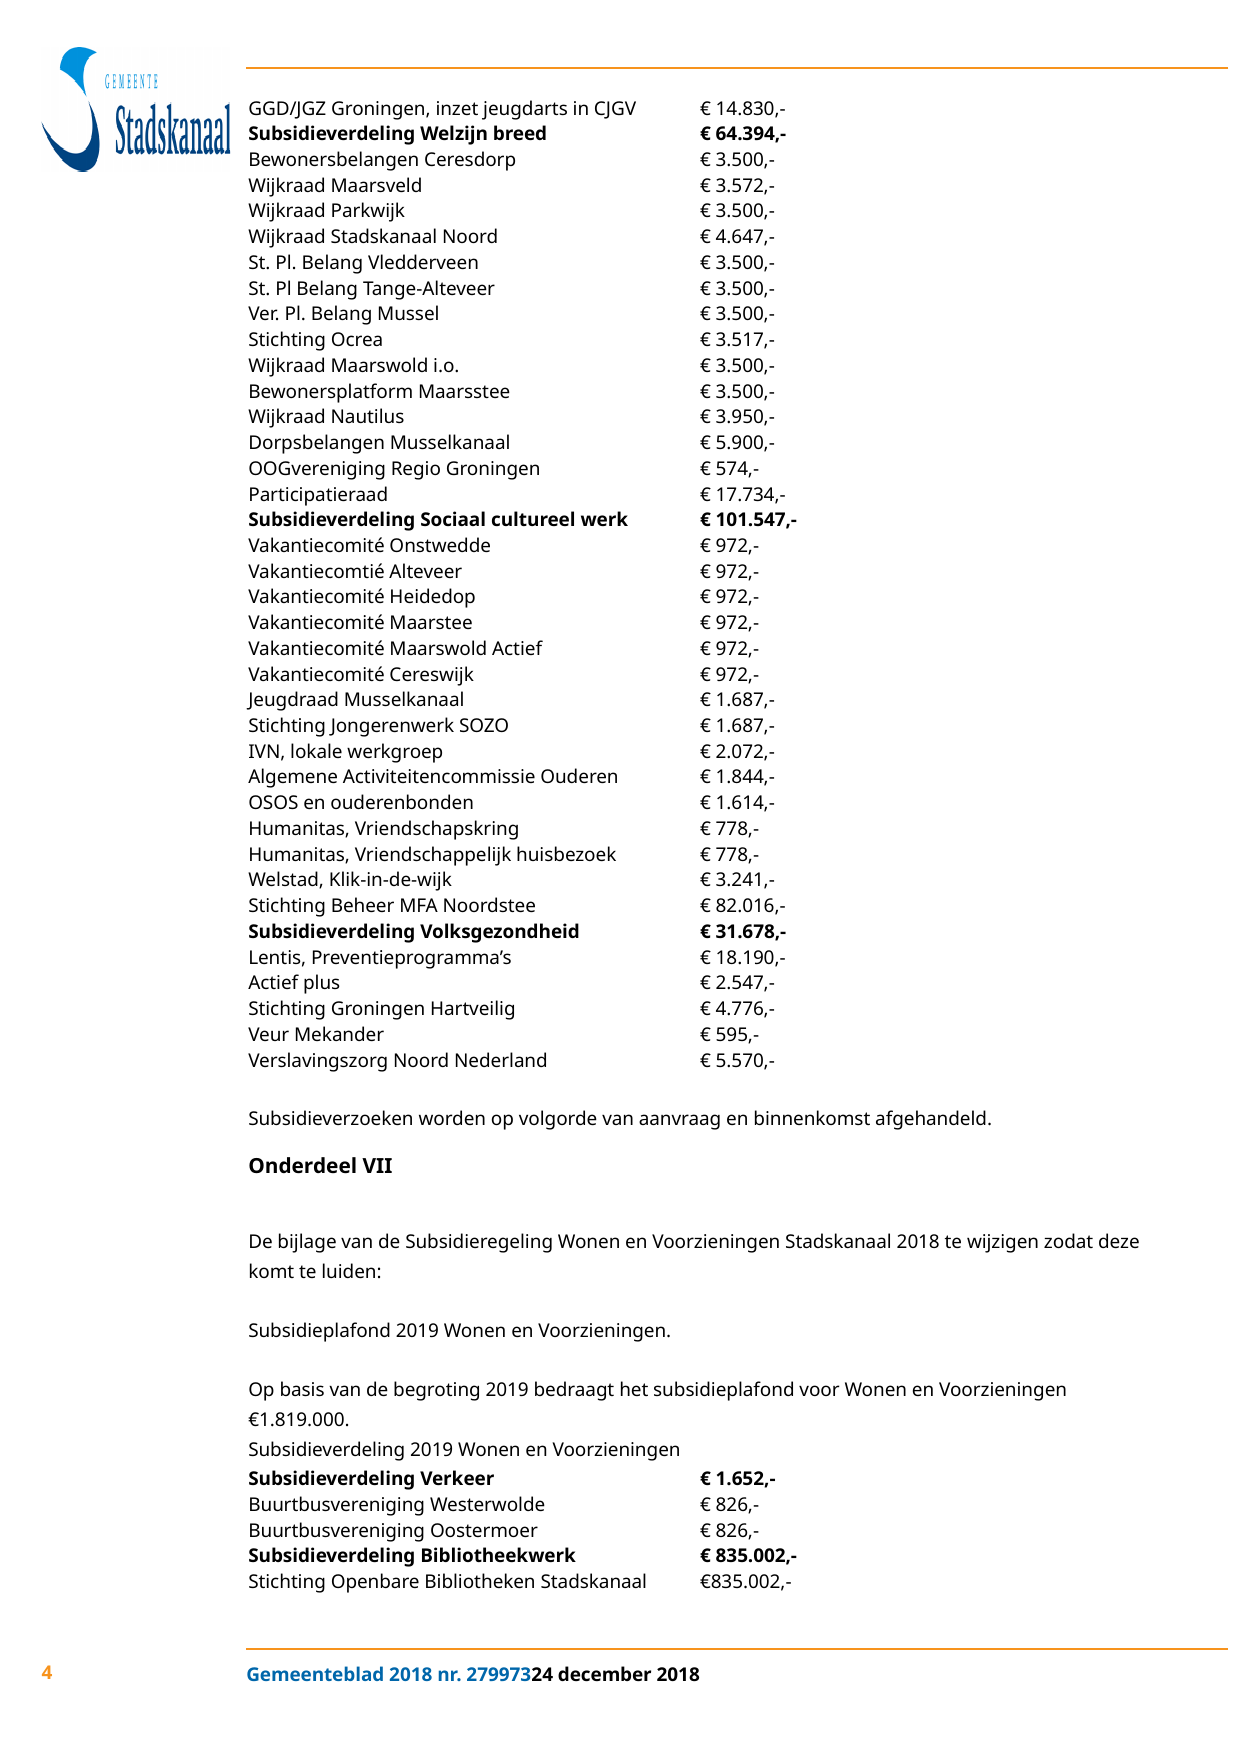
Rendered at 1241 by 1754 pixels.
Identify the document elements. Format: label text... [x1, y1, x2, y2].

table_cell Veur Mekander [248, 1021, 700, 1047]
table_cell € 972,- [700, 532, 1152, 558]
table_cell € 3.950,- [700, 404, 1152, 429]
table_cell Stichting Groningen Hartveilig [248, 995, 700, 1021]
table_cell Lentis, Preventieprogramma’s [248, 944, 700, 969]
table_cell € 3.500,- [700, 352, 1152, 378]
table_cell Vakantiecomité Cereswijk [248, 661, 700, 687]
table_cell € 972,- [700, 558, 1152, 584]
table_cell € 835.002,- [700, 1543, 1152, 1568]
table_cell € 5.900,- [700, 429, 1152, 455]
table_cell € 3.500,- [700, 301, 1152, 326]
table_cell € 3.500,- [700, 249, 1152, 275]
table_cell Wijkraad Maarsveld [248, 172, 700, 198]
table_cell Wijkraad Maarswold i.o. [248, 352, 700, 378]
table_cell € 3.572,- [700, 172, 1152, 198]
table_cell € 972,- [700, 661, 1152, 687]
table_cell € 3.241,- [700, 867, 1152, 892]
table_cell Verslavingszorg Noord Nederland [248, 1047, 700, 1072]
table_cell € 972,- [700, 635, 1152, 661]
table_cell € 1.614,- [700, 790, 1152, 815]
table_cell € 14.830,- [700, 95, 1152, 121]
table_cell Vakantiecomité Heidedop [248, 584, 700, 609]
table_cell € 778,- [700, 815, 1152, 841]
text Op basis van de begroting 2019 bedraagt het subsidieplafond voor Wonen en Voorzieningen €1.819.000. [248, 1377, 1152, 1432]
table_cell Stichting Jongerenwerk SOZO [248, 712, 700, 738]
table_cell € 2.547,- [700, 970, 1152, 995]
table_cell € 972,- [700, 609, 1152, 635]
table_cell Vakantiecomité Onstwedde [248, 532, 700, 558]
table_cell € 595,- [700, 1021, 1152, 1047]
table_header Subsidieverdeling Verkeer [248, 1465, 700, 1491]
table_cell € 778,- [700, 841, 1152, 867]
table_cell St. Pl. Belang Vledderveen [248, 249, 700, 275]
table_cell € 31.678,- [700, 918, 1152, 944]
table_cell Actief plus [248, 970, 700, 995]
table_cell Wijkraad Parkwijk [248, 198, 700, 223]
text Subsidieverzoeken worden op volgorde van aanvraag en binnenkomst afgehandeld. [248, 1105, 1152, 1131]
table_cell Welstad, Klik-in-de-wijk [248, 867, 700, 892]
table_cell IVN, lokale werkgroep [248, 738, 700, 764]
table_cell Bewonersbelangen Ceresdorp [248, 146, 700, 172]
table_cell € 1.844,- [700, 764, 1152, 789]
table_cell € 3.517,- [700, 326, 1152, 352]
table_cell GGD/JGZ Groningen, inzet jeugdarts in CJGV [248, 95, 700, 121]
table_cell € 17.734,- [700, 481, 1152, 506]
table_cell Ver. Pl. Belang Mussel [248, 301, 700, 326]
table_cell Bewonersplatform Maarsstee [248, 378, 700, 403]
table_cell € 3.500,- [700, 146, 1152, 172]
table_cell Jeugdraad Musselkanaal [248, 687, 700, 712]
table_cell € 101.547,- [700, 506, 1152, 532]
table_cell Humanitas, Vriendschappelijk huisbezoek [248, 841, 700, 867]
table_cell Wijkraad Stadskanaal Noord [248, 224, 700, 249]
table_cell Vakantiecomité Maarswold Actief [248, 635, 700, 661]
table_cell Subsidieverdeling Volksgezondheid [248, 918, 700, 944]
text Onderdeel VII [248, 1151, 1152, 1179]
table_cell € 972,- [700, 584, 1152, 609]
table_cell Humanitas, Vriendschapskring [248, 815, 700, 841]
table_cell Vakantiecomité Maarstee [248, 609, 700, 635]
table_cell Subsidieverdeling Welzijn breed [248, 121, 700, 146]
table_cell € 64.394,- [700, 121, 1152, 146]
table_cell € 3.500,- [700, 275, 1152, 301]
table_cell € 1.687,- [700, 712, 1152, 738]
table_cell € 4.776,- [700, 995, 1152, 1021]
table_header € 1.652,- [700, 1465, 1152, 1491]
table_cell € 4.647,- [700, 224, 1152, 249]
table_cell Stichting Openbare Bibliotheken Stadskanaal [248, 1568, 700, 1594]
table_cell Buurtbusvereniging Westerwolde [248, 1491, 700, 1517]
table_cell Subsidieverdeling Bibliotheekwerk [248, 1543, 700, 1568]
table_cell Vakantiecomtié Alteveer [248, 558, 700, 584]
table_cell € 5.570,- [700, 1047, 1152, 1072]
text Subsidieplafond 2019 Wonen en Voorzieningen. [248, 1317, 1152, 1343]
table_cell Subsidieverdeling Sociaal cultureel werk [248, 506, 700, 532]
table_cell € 1.687,- [700, 687, 1152, 712]
table_cell Wijkraad Nautilus [248, 404, 700, 429]
table_cell € 3.500,- [700, 378, 1152, 403]
picture [41, 47, 231, 172]
table_cell € 574,- [700, 455, 1152, 481]
table_cell € 2.072,- [700, 738, 1152, 764]
table_cell € 18.190,- [700, 944, 1152, 969]
table_cell St. Pl Belang Tange-Alteveer [248, 275, 700, 301]
table_cell Algemene Activiteitencommissie Ouderen [248, 764, 700, 789]
table_cell Stichting Ocrea [248, 326, 700, 352]
table_cell € 82.016,- [700, 893, 1152, 918]
table_cell Participatieraad [248, 481, 700, 506]
table_cell € 826,- [700, 1517, 1152, 1543]
table_cell Dorpsbelangen Musselkanaal [248, 429, 700, 455]
table_cell OOGvereniging Regio Groningen [248, 455, 700, 481]
text Subsidieverdeling 2019 Wonen en Voorzieningen [248, 1436, 1152, 1461]
table_cell € 826,- [700, 1491, 1152, 1517]
table_cell OSOS en ouderenbonden [248, 790, 700, 815]
text De bijlage van de Subsidieregeling Wonen en Voorzieningen Stadskanaal 2018 te wijzigen zodat deze komt te luiden: [248, 1229, 1152, 1284]
table_cell € 3.500,- [700, 198, 1152, 223]
table_cell Buurtbusvereniging Oostermoer [248, 1517, 700, 1543]
table_cell €835.002,- [700, 1568, 1152, 1594]
table_cell Stichting Beheer MFA Noordstee [248, 893, 700, 918]
